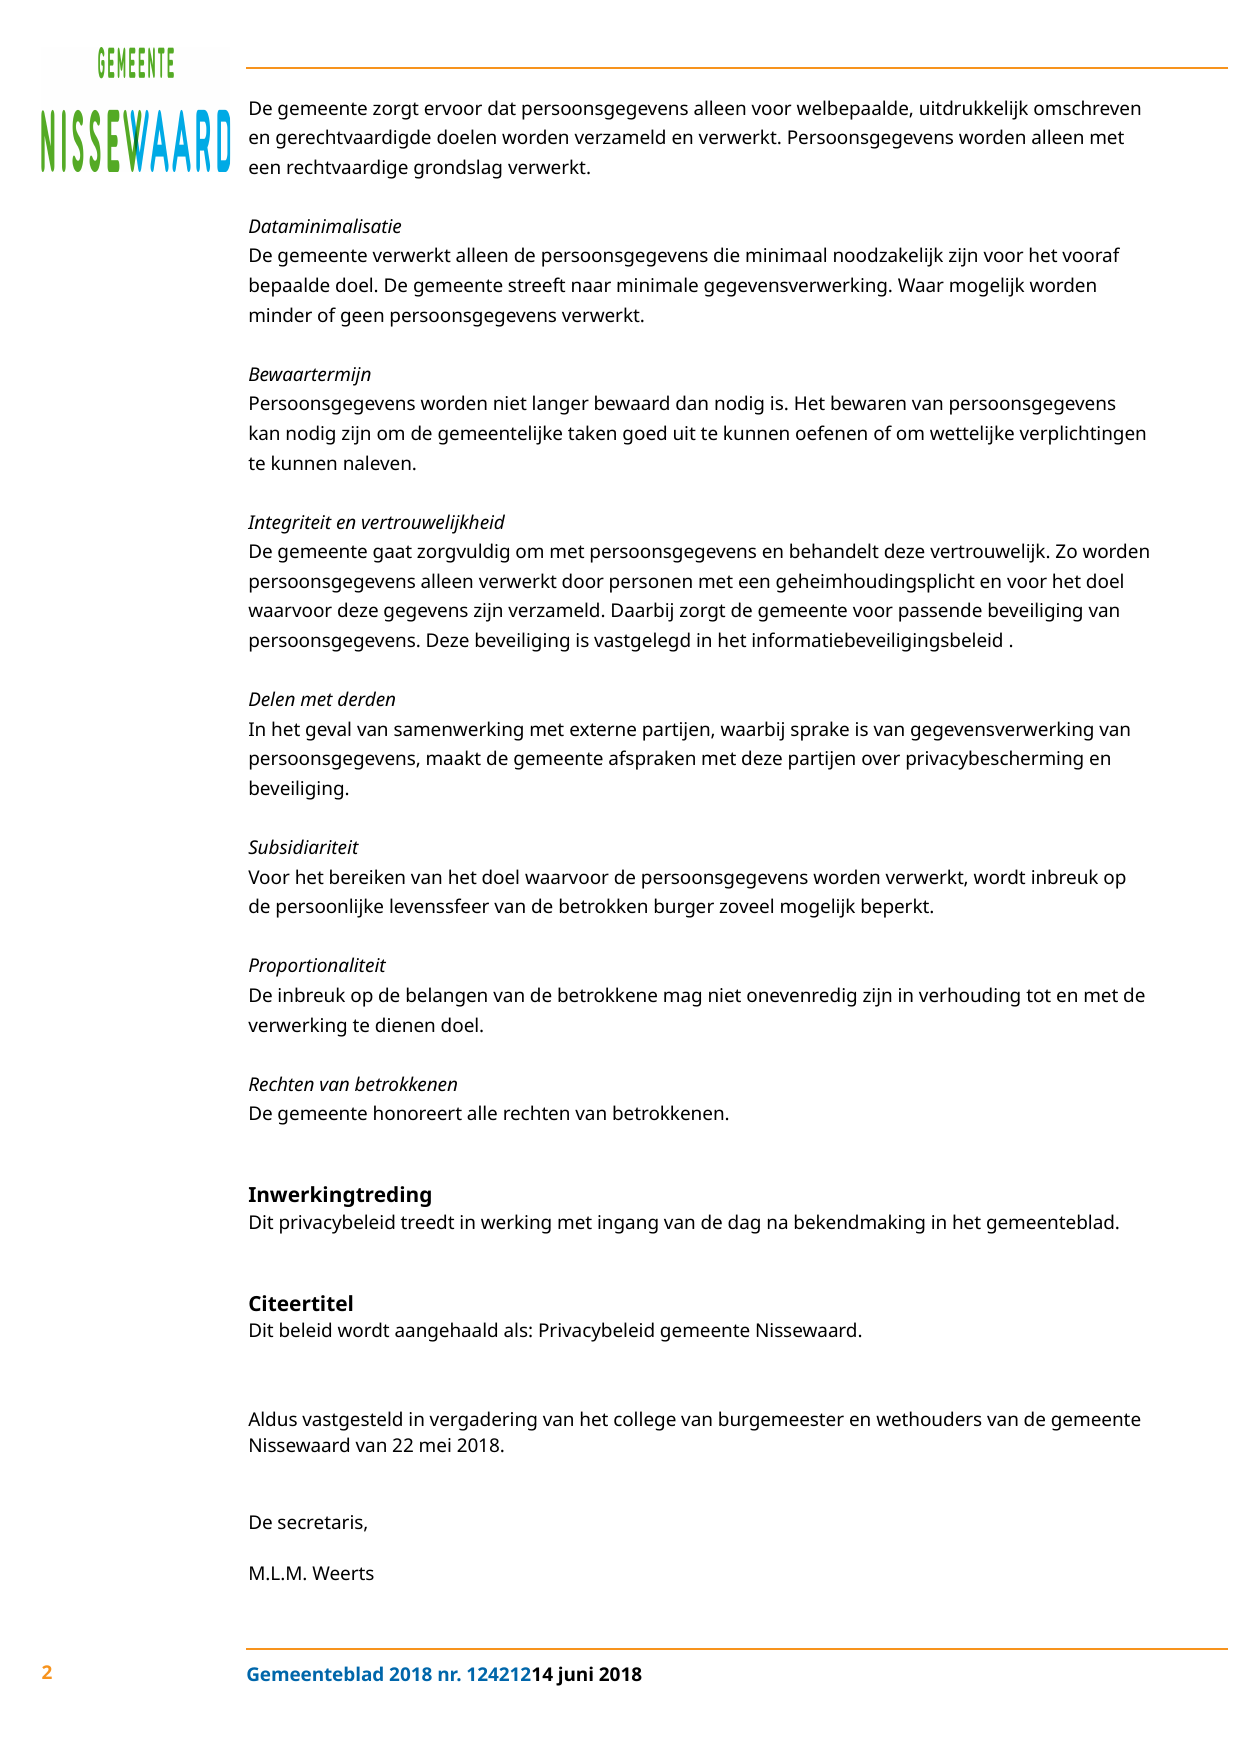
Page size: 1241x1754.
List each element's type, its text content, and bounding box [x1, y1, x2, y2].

text Proportionaliteit [248, 953, 1152, 978]
text De inbreuk op de belangen van de betrokkene mag niet onevenredig zijn in verhouding tot en met de verwerking te dienen doel. [248, 982, 1152, 1038]
picture [41, 47, 231, 172]
text Aldus vastgesteld in vergadering van het college van burgemeester en wethouders van de gemeente Nissewaard van 22 mei 2018. [248, 1406, 1152, 1458]
text De secretaris, [248, 1509, 1152, 1535]
text Dit beleid wordt aangehaald als: Privacybeleid gemeente Nissewaard. [248, 1317, 1152, 1343]
text Persoonsgegevens worden niet langer bewaard dan nodig is. Het bewaren van persoonsgegevens kan nodig zijn om de gemeentelijke taken goed uit te kunnen oefenen of om wettelijke verplichtingen te kunnen naleven. [248, 391, 1152, 476]
picture [200, 151, 206, 172]
text Dit privacybeleid treedt in werking met ingang van de dag na bekendmaking in het gemeenteblad. [248, 1209, 1152, 1235]
picture [222, 122, 227, 160]
text Delen met derden [248, 686, 1152, 712]
text Dataminimalisatie [248, 213, 1152, 239]
text Voor het bereiken van het doel waarvoor de persoonsgegevens worden verwerkt, wordt inbreuk op de persoonlijke levenssfeer van de betrokken burger zoveel mogelijk beperkt. [248, 864, 1152, 919]
text Inwerkingtreding [248, 1181, 1152, 1209]
text Citeertitel [248, 1289, 1152, 1317]
text Integriteit en vertrouwelijkheid [248, 509, 1152, 535]
text De gemeente zorgt ervoor dat persoonsgegevens alleen voor welbepaalde, uitdrukkelijk omschreven en gerechtvaardigde doelen worden verzameld en verwerkt. Persoonsgegevens worden alleen met een rechtvaardige grondslag verwerkt. [248, 95, 1152, 180]
text Subsidiariteit [248, 834, 1152, 860]
text Rechten van betrokkenen [248, 1071, 1152, 1097]
text In het geval van samenwerking met externe partijen, waarbij sprake is van gegevensverwerking van persoonsgegevens, maakt de gemeente afspraken met deze partijen over privacybescherming en beveiliging. [248, 716, 1152, 801]
text De gemeente verwerkt alleen de persoonsgegevens die minimaal noodzakelijk zijn voor het vooraf bepaalde doel. De gemeente streeft naar minimale gegevensverwerking. Waar mogelijk worden minder of geen persoonsgegevens verwerkt. [248, 243, 1152, 328]
text Bewaartermijn [248, 361, 1152, 387]
text M.L.M. Weerts [248, 1561, 1152, 1586]
text De gemeente gaat zorgvuldig om met persoonsgegevens en behandelt deze vertrouwelijk. Zo worden persoonsgegevens alleen verwerkt door personen met een geheimhoudingsplicht en voor het doel waarvoor deze gegevens zijn verzameld. Daarbij zorgt de gemeente voor passende beveiliging van persoonsgegevens. Deze beveiliging is vastgelegd in het informatiebeveiligingsbeleid . [248, 538, 1152, 653]
picture [154, 157, 165, 172]
picture [176, 157, 187, 172]
text De gemeente honoreert alle rechten van betrokkenen. [248, 1101, 1152, 1126]
picture [201, 122, 206, 138]
